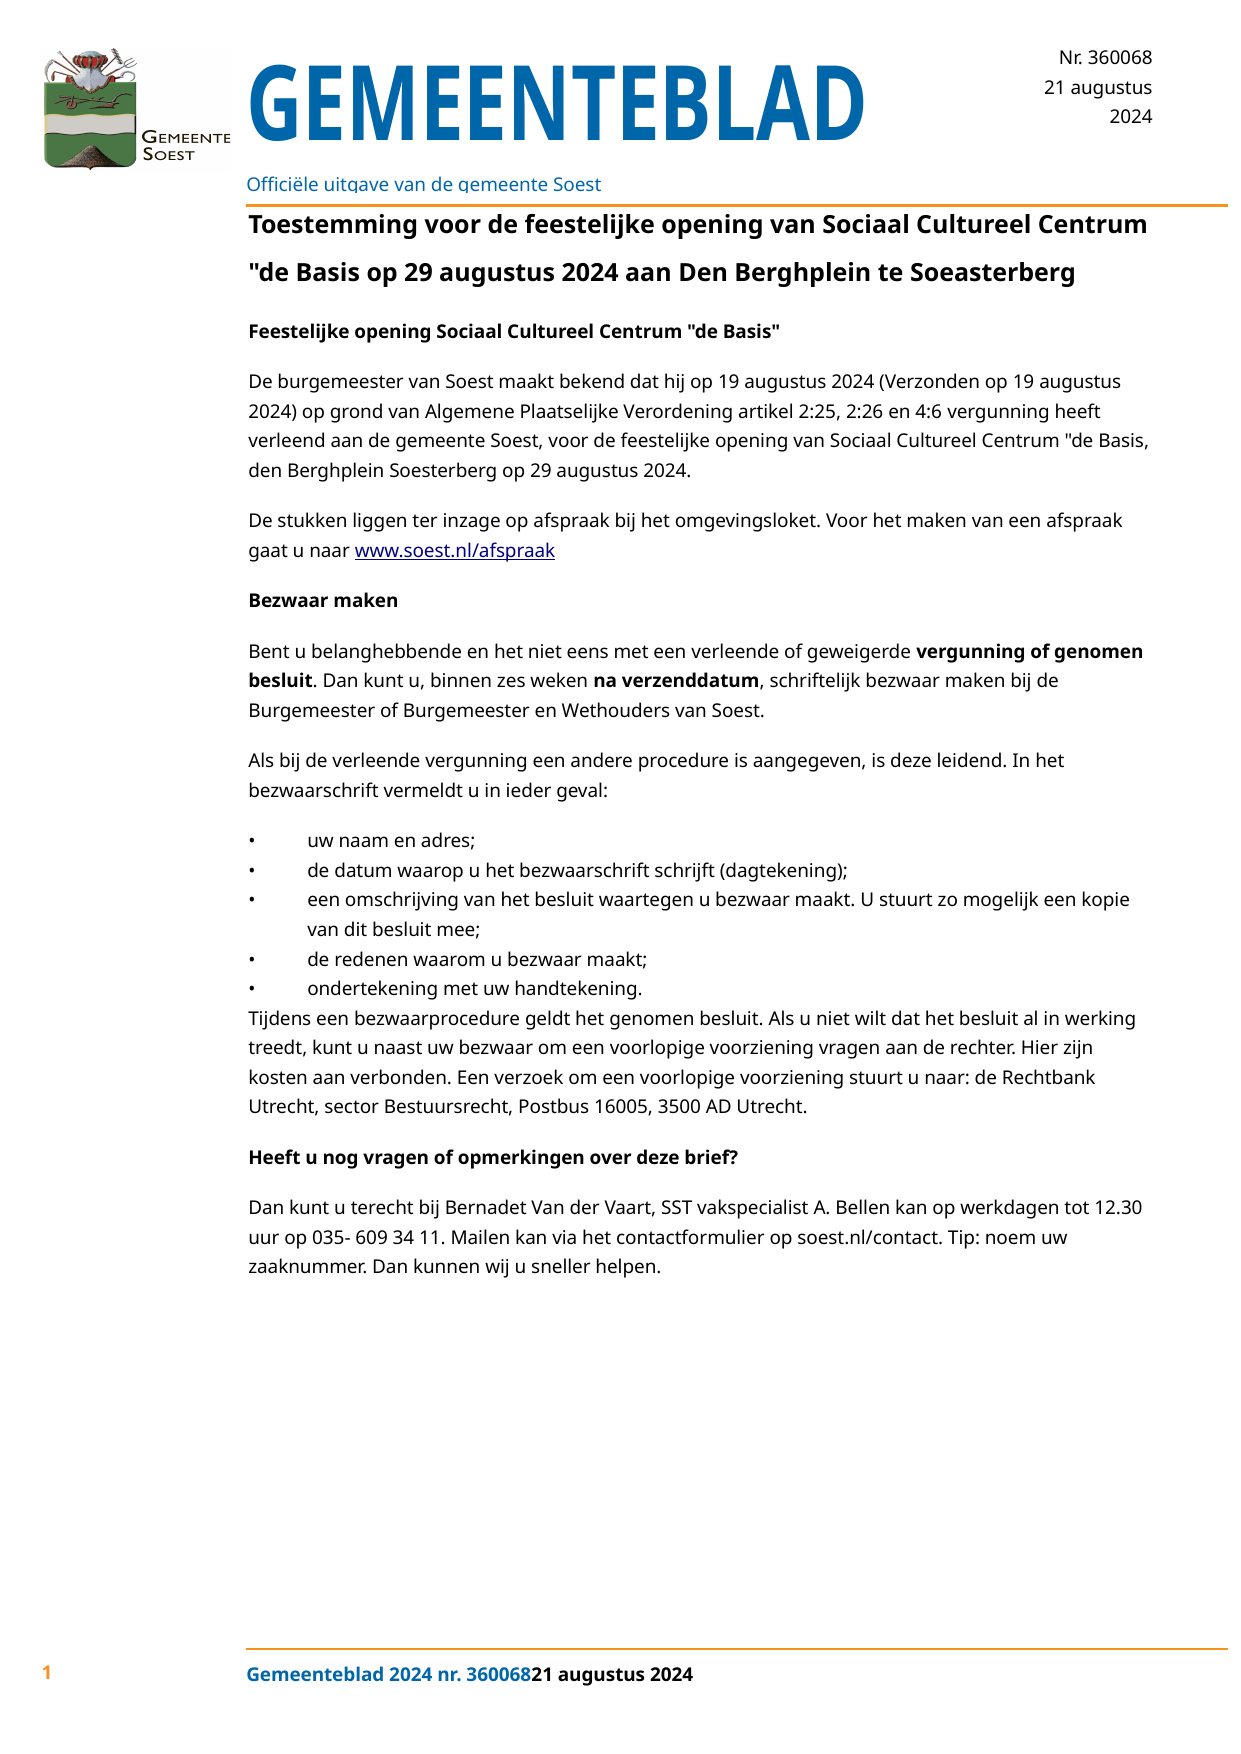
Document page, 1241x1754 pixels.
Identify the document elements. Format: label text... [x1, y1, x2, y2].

text Bent u belanghebbende en het niet eens met een verleende of geweigerde vergunning of genomen besluit. Dan kunt u, binnen zes weken na verzenddatum, schriftelijk bezwaar maken bij de Burgemeester of Burgemeester en Wethouders van Soest. [248, 638, 1152, 723]
text De burgemeester van Soest maakt bekend dat hij op 19 augustus 2024 (Verzonden op 19 augustus 2024) op grond van Algemene Plaatselijke Verordening artikel 2:25, 2:26 en 4:6 vergunning heeft verleend aan de gemeente Soest, voor de feestelijke opening van Sociaal Cultureel Centrum "de Basis, den Berghplein Soesterberg op 29 augustus 2024. [248, 368, 1152, 483]
text Als bij de verleende vergunning een andere procedure is aangegeven, is deze leidend. In het bezwaarschrift vermeldt u in ieder geval: [248, 747, 1152, 803]
text De stukken liggen ter inzage op afspraak bij het omgevingsloket. Voor het maken van een afspraak gaat u naar www.soest.nl/afspraak [248, 507, 1152, 563]
text Feestelijke opening Sociaal Cultureel Centrum "de Basis" [248, 318, 1152, 344]
list ondertekening met uw handtekening. [248, 975, 1152, 1001]
text Bezwaar maken [248, 587, 1152, 613]
text Tijdens een bezwaarprocedure geldt het genomen besluit. Als u niet wilt dat het besluit al in werking treedt, kunt u naast uw bezwaar om een voorlopige voorziening vragen aan de rechter. Hier zijn kosten aan verbonden. Een verzoek om een voorlopige voorziening stuurt u naar: de Rechtbank Utrecht, sector Bestuursrecht, Postbus 16005, 3500 AD Utrecht. [248, 1005, 1152, 1119]
list een omschrijving van het besluit waartegen u bezwaar maakt. U stuurt zo mogelijk een kopie van dit besluit mee; [248, 887, 1152, 942]
picture [41, 47, 231, 172]
text Heeft u nog vragen of opmerkingen over deze brief? [248, 1144, 1152, 1170]
list de datum waarop u het bezwaarschrift schrijft (dagtekening); [248, 857, 1152, 883]
text Dan kunt u terecht bij Bernadet Van der Vaart, SST vakspecialist A. Bellen kan op werkdagen tot 12.30 uur op 035- 609 34 11. Mailen kan via het contactformulier op soest.nl/contact. Tip: noem uw zaaknummer. Dan kunnen wij u sneller helpen. [248, 1194, 1152, 1279]
list uw naam en adres; [248, 827, 1152, 853]
list de redenen waarom u bezwaar maakt; [248, 946, 1152, 972]
text Toestemming voor de feestelijke opening van Sociaal Cultureel Centrum "de Basis op 29 augustus 2024 aan Den Berghplein te Soeasterberg [248, 207, 1152, 288]
